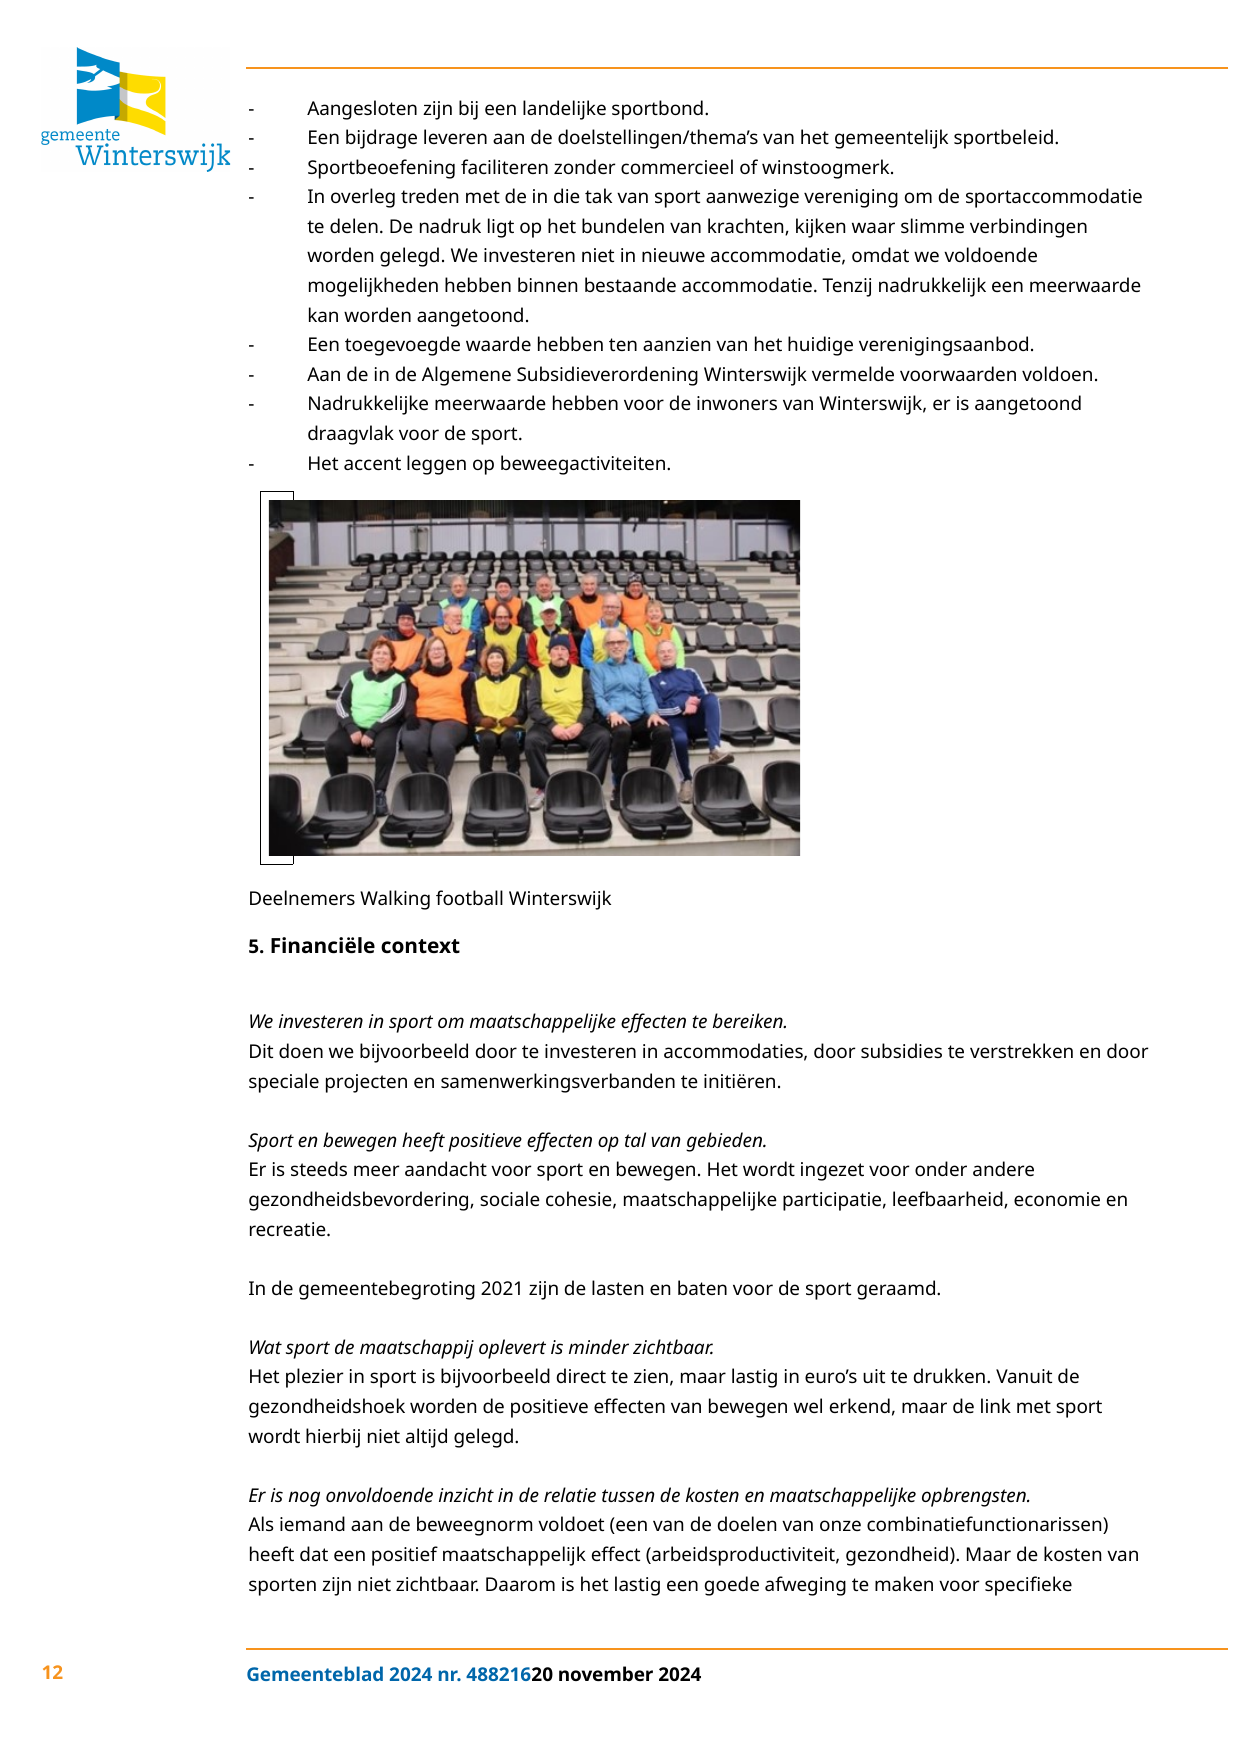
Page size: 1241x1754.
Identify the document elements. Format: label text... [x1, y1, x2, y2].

list In overleg treden met de in die tak van sport aanwezige vereniging om de sportaccommodatie te delen. De nadruk ligt op het bundelen van krachten, kijken waar slimme verbindingen worden gelegd. We investeren niet in nieuwe accommodatie, omdat we voldoende mogelijkheden hebben binnen bestaande accommodatie. Tenzij nadrukkelijk een meerwaarde kan worden aangetoond. [248, 183, 1152, 328]
text 5. Financiële context [248, 931, 1152, 959]
text We investeren in sport om maatschappelijke effecten te bereiken. [248, 1009, 1152, 1034]
picture [41, 47, 231, 172]
text Deelnemers Walking football Winterswijk [248, 885, 1152, 911]
list Aan de in de Algemene Subsidieverordening Winterswijk vermelde voorwaarden voldoen. [248, 361, 1152, 387]
picture [225, 153, 231, 162]
list Sportbeoefening faciliteren zonder commercieel of winstoogmerk. [248, 154, 1152, 180]
text In de gemeentebegroting 2021 zijn de lasten en baten voor de sport geraamd. [248, 1275, 1152, 1301]
list Het accent leggen op beweegactiviteiten. [248, 450, 1152, 476]
text Wat sport de maatschappij oplevert is minder zichtbaar. [248, 1334, 1152, 1360]
picture [268, 500, 801, 856]
list Aangesloten zijn bij een landelijke sportbond. [248, 95, 1152, 121]
text Sport en bewegen heeft positieve effecten op tal van gebieden. [248, 1127, 1152, 1153]
list Een bijdrage leveren aan de doelstellingen/thema’s van het gemeentelijk sportbeleid. [248, 124, 1152, 150]
text Dit doen we bijvoorbeeld door te investeren in accommodaties, door subsidies te verstrekken en door speciale projecten en samenwerkingsverbanden te initiëren. [248, 1038, 1152, 1094]
text Als iemand aan de beweegnorm voldoet (een van de doelen van onze combinatiefunctionarissen) heeft dat een positief maatschappelijk effect (arbeidsproductiviteit, gezondheid). Maar de kosten van sporten zijn niet zichtbaar. Daarom is het lastig een goede afweging te maken voor specifieke [248, 1512, 1152, 1597]
text Het plezier in sport is bijvoorbeeld direct te zien, maar lastig in euro’s uit te drukken. Vanuit de gezondheidshoek worden de positieve effecten van bewegen wel erkend, maar de link met sport wordt hierbij niet altijd gelegd. [248, 1364, 1152, 1449]
list Een toegevoegde waarde hebben ten aanzien van het huidige verenigingsaanbod. [248, 331, 1152, 357]
list Nadrukkelijke meerwaarde hebben voor de inwoners van Winterswijk, er is aangetoond draagvlak voor de sport. [248, 391, 1152, 446]
text Er is nog onvoldoende inzicht in de relatie tussen de kosten en maatschappelijke opbrengsten. [248, 1482, 1152, 1508]
text Er is steeds meer aandacht voor sport en bewegen. Het wordt ingezet voor onder andere gezondheidsbevordering, sociale cohesie, maatschappelijke participatie, leefbaarheid, economie en recreatie. [248, 1157, 1152, 1242]
